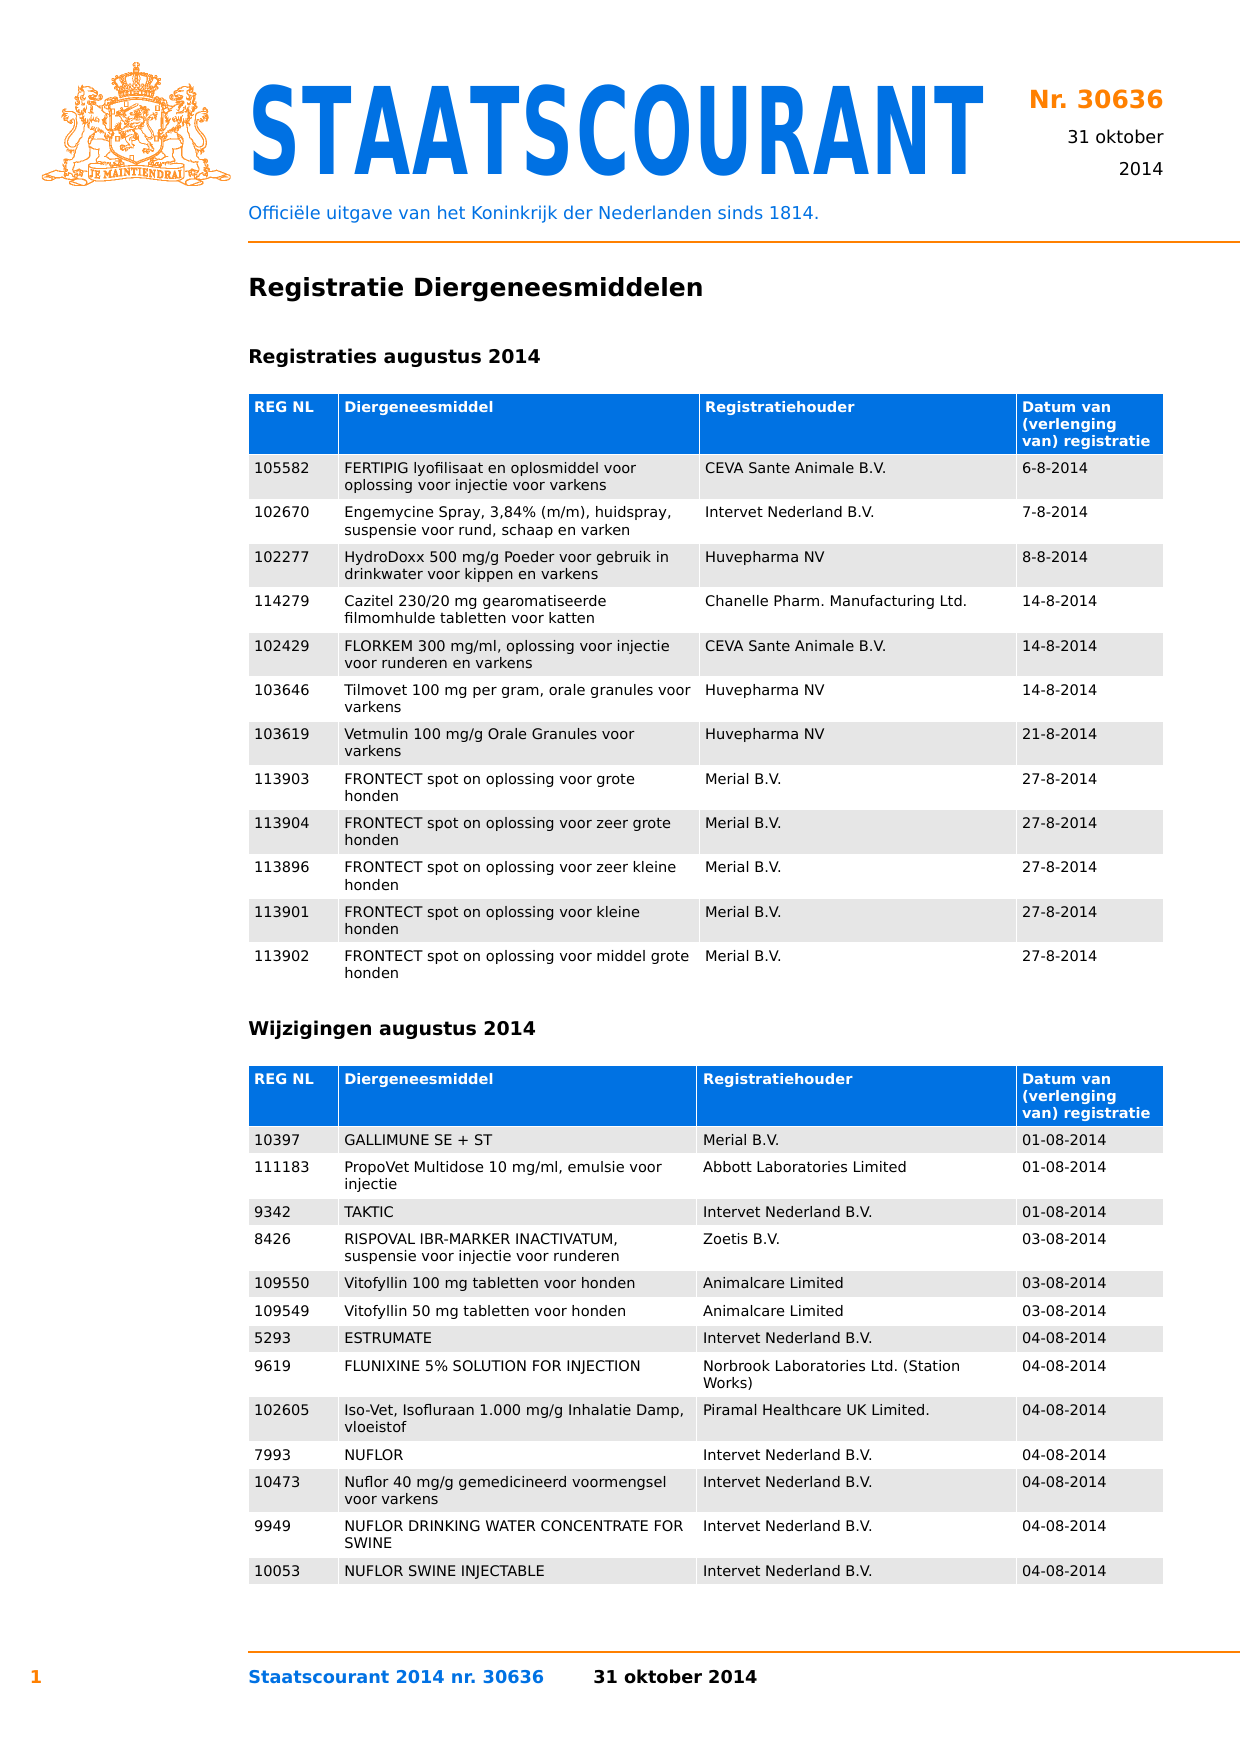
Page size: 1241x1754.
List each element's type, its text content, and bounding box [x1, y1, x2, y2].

table_cell Merial B.V. [700, 855, 1016, 898]
table_cell 27-8-2014 [1017, 899, 1163, 942]
table_cell FRONTECT spot on oplossing voor kleine honden [339, 899, 699, 942]
table_cell 9342 [249, 1199, 338, 1225]
table_cell 14-8-2014 [1017, 633, 1163, 676]
table_header Datum van (verlenging van) registratie [1017, 1066, 1163, 1126]
table_cell Merial B.V. [697, 1127, 1016, 1153]
table_cell 03-08-2014 [1017, 1298, 1163, 1324]
table_cell ESTRUMATE [339, 1326, 696, 1352]
table_cell 113902 [249, 944, 338, 987]
table_cell 5293 [249, 1326, 338, 1352]
table_cell Iso-Vet, Isofluraan 1.000 mg/g Inhalatie Damp, vloeistof [339, 1397, 696, 1441]
table_cell 14-8-2014 [1017, 589, 1163, 632]
table_cell 8-8-2014 [1017, 544, 1163, 587]
table_cell 113901 [249, 899, 338, 942]
table_cell 04-08-2014 [1017, 1558, 1163, 1584]
table_cell NUFLOR DRINKING WATER CONCENTRATE FOR SWINE [339, 1514, 696, 1557]
table_cell FRONTECT spot on oplossing voor zeer kleine honden [339, 855, 699, 898]
table_cell 10473 [249, 1469, 338, 1512]
table_cell Cazitel 230/20 mg gearomatiseerde filmomhulde tabletten voor katten [339, 589, 699, 632]
table_header Nr. 30636 [998, 62, 1240, 121]
table_cell 9949 [249, 1514, 338, 1557]
subtitle Registratie Diergeneesmiddelen [248, 273, 1163, 302]
table_cell 103646 [249, 677, 338, 721]
table_cell 04-08-2014 [1017, 1353, 1163, 1396]
table_cell 9619 [249, 1353, 338, 1396]
table_header Diergeneesmiddel [339, 394, 699, 454]
table_cell Tilmovet 100 mg per gram, orale granules voor varkens [339, 677, 699, 721]
table_cell PropoVet Multidose 10 mg/ml, emulsie voor injectie [339, 1155, 696, 1198]
table_cell Intervet Nederland B.V. [697, 1558, 1016, 1584]
table_cell 04-08-2014 [1017, 1469, 1163, 1512]
table_cell Vetmulin 100 mg/g Orale Granules voor varkens [339, 722, 699, 765]
table_cell 7993 [249, 1442, 338, 1468]
table_cell 04-08-2014 [1017, 1442, 1163, 1468]
table_cell 27-8-2014 [1017, 766, 1163, 809]
table_cell Merial B.V. [700, 766, 1016, 809]
table_cell 109549 [249, 1298, 338, 1324]
table_header REG NL [249, 1066, 338, 1126]
table_cell Intervet Nederland B.V. [697, 1326, 1016, 1352]
table_cell 01-08-2014 [1017, 1127, 1163, 1153]
table_cell 27-8-2014 [1017, 855, 1163, 898]
table_cell 6-8-2014 [1017, 455, 1163, 499]
table_cell Intervet Nederland B.V. [697, 1514, 1016, 1557]
table_cell Huvepharma NV [700, 544, 1016, 587]
table_cell 102605 [249, 1397, 338, 1441]
table_header Registratiehouder [700, 394, 1016, 454]
table_cell 04-08-2014 [1017, 1397, 1163, 1441]
picture [41, 62, 231, 186]
table_cell 7-8-2014 [1017, 500, 1163, 543]
table_cell 111183 [249, 1155, 338, 1198]
table_cell CEVA Sante Animale B.V. [700, 633, 1016, 676]
table_cell NUFLOR SWINE INJECTABLE [339, 1558, 696, 1584]
table_cell Abbott Laboratories Limited [697, 1155, 1016, 1198]
table_cell 21-8-2014 [1017, 722, 1163, 765]
table_cell FLUNIXINE 5% SOLUTION FOR INJECTION [339, 1353, 696, 1396]
table_header Registratiehouder [697, 1066, 1016, 1126]
table_cell Nuflor 40 mg/g gemedicineerd voormengsel voor varkens [339, 1469, 696, 1512]
table_cell 27-8-2014 [1017, 944, 1163, 987]
table_cell FRONTECT spot on oplossing voor grote honden [339, 766, 699, 809]
table_cell Intervet Nederland B.V. [697, 1442, 1016, 1468]
table_cell Merial B.V. [700, 944, 1016, 987]
table_cell 10053 [249, 1558, 338, 1584]
table_cell NUFLOR [339, 1442, 696, 1468]
table_cell Vitofyllin 100 mg tabletten voor honden [339, 1271, 696, 1297]
table_header Datum van (verlenging van) registratie [1017, 394, 1163, 454]
table_cell Officiële uitgave van het Koninkrijk der Nederlanden sinds 1814. [248, 203, 1240, 241]
table_cell Animalcare Limited [697, 1298, 1016, 1324]
table_cell 113904 [249, 810, 338, 854]
table_cell FRONTECT spot on oplossing voor zeer grote honden [339, 810, 699, 854]
table_cell Engemycine Spray, 3,84% (m/m), huidspray, suspensie voor rund, schaap en varken [339, 500, 699, 543]
table_cell 8426 [249, 1226, 338, 1270]
table_cell Intervet Nederland B.V. [697, 1199, 1016, 1225]
table_cell 01-08-2014 [1017, 1155, 1163, 1198]
table_cell Huvepharma NV [700, 677, 1016, 721]
table_cell 102277 [249, 544, 338, 587]
table_header REG NL [249, 394, 338, 454]
table_cell Zoetis B.V. [697, 1226, 1016, 1270]
table_cell 03-08-2014 [1017, 1271, 1163, 1297]
table_cell 105582 [249, 455, 338, 499]
table_cell CEVA Sante Animale B.V. [700, 455, 1016, 499]
table_cell 114279 [249, 589, 338, 632]
table_cell 04-08-2014 [1017, 1326, 1163, 1352]
subtitle Registraties augustus 2014 [248, 346, 1163, 368]
table_cell 102429 [249, 633, 338, 676]
table_cell HydroDoxx 500 mg/g Poeder voor gebruik in drinkwater voor kippen en varkens [339, 544, 699, 587]
table_cell Intervet Nederland B.V. [697, 1469, 1016, 1512]
table_cell 04-08-2014 [1017, 1514, 1163, 1557]
table_cell RISPOVAL IBR-MARKER INACTIVATUM, suspensie voor injectie voor runderen [339, 1226, 696, 1270]
table_cell 03-08-2014 [1017, 1226, 1163, 1270]
subtitle Wijzigingen augustus 2014 [248, 1018, 1163, 1040]
table_cell 31 oktober [998, 121, 1240, 153]
table_cell GALLIMUNE SE + ST [339, 1127, 696, 1153]
table_cell 109550 [249, 1271, 338, 1297]
table_cell TAKTIC [339, 1199, 696, 1225]
table_cell 10397 [249, 1127, 338, 1153]
table_cell FLORKEM 300 mg/ml, oplossing voor injectie voor runderen en varkens [339, 633, 699, 676]
table_cell 01-08-2014 [1017, 1199, 1163, 1225]
table_cell 113896 [249, 855, 338, 898]
table_cell 27-8-2014 [1017, 810, 1163, 854]
table_header Diergeneesmiddel [339, 1066, 696, 1126]
table_cell Vitofyllin 50 mg tabletten voor honden [339, 1298, 696, 1324]
table_cell Merial B.V. [700, 810, 1016, 854]
table_cell FRONTECT spot on oplossing voor middel grote honden [339, 944, 699, 987]
table_cell 2014 [998, 153, 1240, 203]
table_cell FERTIPIG lyofilisaat en oplosmiddel voor oplossing voor injectie voor varkens [339, 455, 699, 499]
table_cell Huvepharma NV [700, 722, 1016, 765]
table_header STAATSCOURANT [248, 62, 998, 203]
table_cell 103619 [249, 722, 338, 765]
table_cell 102670 [249, 500, 338, 543]
table_cell Piramal Healthcare UK Limited. [697, 1397, 1016, 1441]
table_cell Intervet Nederland B.V. [700, 500, 1016, 543]
table_header [25, 62, 248, 241]
table_cell Animalcare Limited [697, 1271, 1016, 1297]
table_cell Chanelle Pharm. Manufacturing Ltd. [700, 589, 1016, 632]
table_cell 113903 [249, 766, 338, 809]
table_cell Merial B.V. [700, 899, 1016, 942]
table_cell 14-8-2014 [1017, 677, 1163, 721]
table_cell Norbrook Laboratories Ltd. (Station Works) [697, 1353, 1016, 1396]
